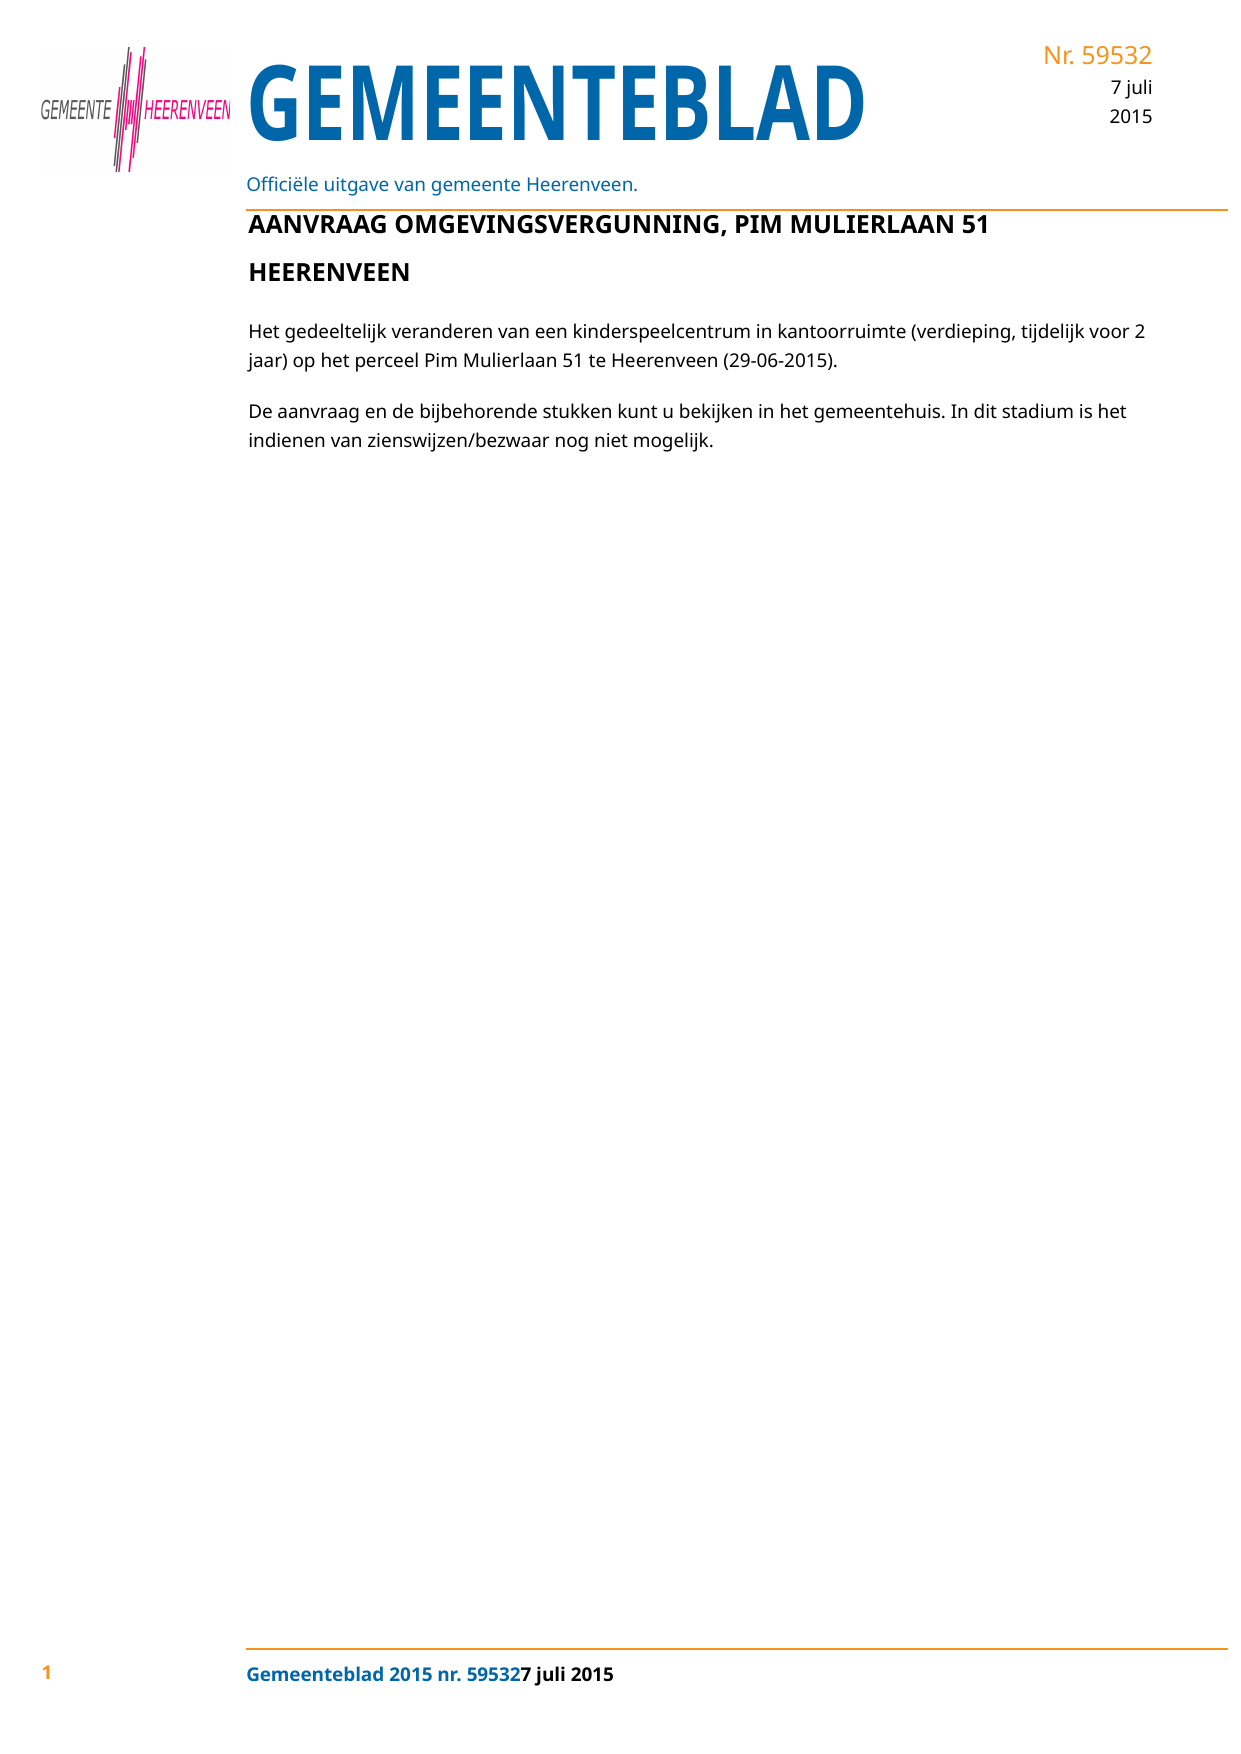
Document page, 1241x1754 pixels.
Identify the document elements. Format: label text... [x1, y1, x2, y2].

text De aanvraag en de bijbehorende stukken kunt u bekijken in het gemeentehuis. In dit stadium is het indienen van zienswijzen/bezwaar nog niet mogelijk. [248, 398, 1152, 453]
text Het gedeeltelijk veranderen van een kinderspeelcentrum in kantoorruimte (verdieping, tijdelijk voor 2 jaar) op het perceel Pim Mulierlaan 51 te Heerenveen (29-06-2015). [248, 318, 1152, 373]
text AANVRAAG OMGEVINGSVERGUNNING, PIM MULIERLAAN 51 HEERENVEEN [248, 211, 1152, 288]
picture [41, 47, 231, 172]
